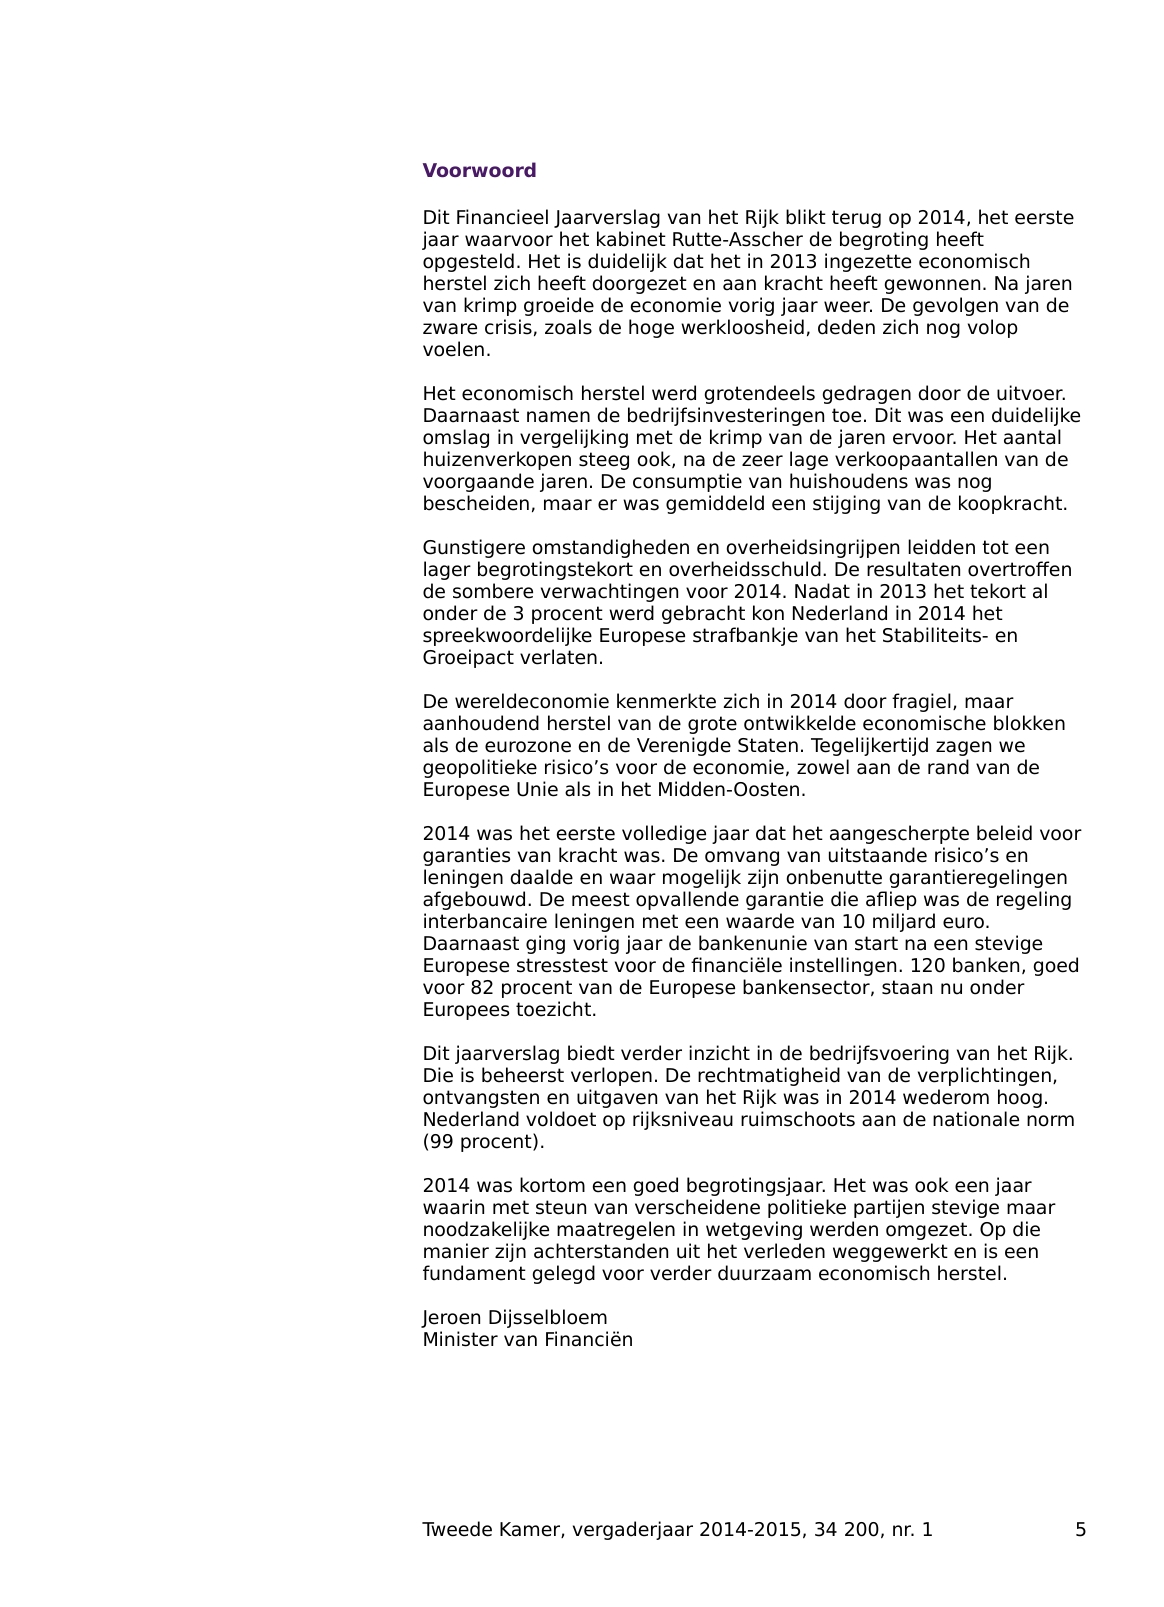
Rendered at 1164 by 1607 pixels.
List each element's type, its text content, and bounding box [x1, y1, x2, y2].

text Dit jaarverslag biedt verder inzicht in de bedrijfsvoering van het Rijk. Die is beheerst verlopen. De rechtmatigheid van de verplichtingen, ontvangsten en uitgaven van het Rijk was in 2014 wederom hoog. Nederland voldoet op rijksniveau ruimschoots aan de nationale norm (99 procent). [422, 1043, 1087, 1153]
text Jeroen Dijsselbloem [422, 1307, 1087, 1329]
text Minister van Financiën [422, 1329, 1087, 1351]
text De wereldeconomie kenmerkte zich in 2014 door fragiel, maar aanhoudend herstel van de grote ontwikkelde economische blokken als de eurozone en de Verenigde Staten. Tegelijkertijd zagen we geopolitieke risico’s voor de economie, zowel aan de rand van de Europese Unie als in het Midden-Oosten. [422, 691, 1087, 801]
subtitle Voorwoord [422, 160, 1087, 182]
text 2014 was het eerste volledige jaar dat het aangescherpte beleid voor garanties van kracht was. De omvang van uitstaande risico’s en leningen daalde en waar mogelijk zijn onbenutte garantieregelingen afgebouwd. De meest opvallende garantie die afliep was de regeling interbancaire leningen met een waarde van 10 miljard euro. Daarnaast ging vorig jaar de bankenunie van start na een stevige Europese stresstest voor de financiële instellingen. 120 banken, goed voor 82 procent van de Europese bankensector, staan nu onder Europees toezicht. [422, 823, 1087, 1021]
text 2014 was kortom een goed begrotingsjaar. Het was ook een jaar waarin met steun van verscheidene politieke partijen stevige maar noodzakelijke maatregelen in wetgeving werden omgezet. Op die manier zijn achterstanden uit het verleden weggewerkt en is een fundament gelegd voor verder duurzaam economisch herstel. [422, 1175, 1087, 1285]
text Het economisch herstel werd grotendeels gedragen door de uitvoer. Daarnaast namen de bedrijfsinvesteringen toe. Dit was een duidelijke omslag in vergelijking met de krimp van de jaren ervoor. Het aantal huizenverkopen steeg ook, na de zeer lage verkoopaantallen van de voorgaande jaren. De consumptie van huishoudens was nog bescheiden, maar er was gemiddeld een stijging van de koopkracht. [422, 383, 1087, 515]
text Gunstigere omstandigheden en overheidsingrijpen leidden tot een lager begrotingstekort en overheidsschuld. De resultaten overtroffen de sombere verwachtingen voor 2014. Nadat in 2013 het tekort al onder de 3 procent werd gebracht kon Nederland in 2014 het spreekwoordelijke Europese strafbankje van het Stabiliteits- en Groeipact verlaten. [422, 537, 1087, 669]
text Dit Financieel Jaarverslag van het Rijk blikt terug op 2014, het eerste jaar waarvoor het kabinet Rutte-Asscher de begroting heeft opgesteld. Het is duidelijk dat het in 2013 ingezette economisch herstel zich heeft doorgezet en aan kracht heeft gewonnen. Na jaren van krimp groeide de economie vorig jaar weer. De gevolgen van de zware crisis, zoals de hoge werkloosheid, deden zich nog volop voelen. [422, 207, 1087, 361]
